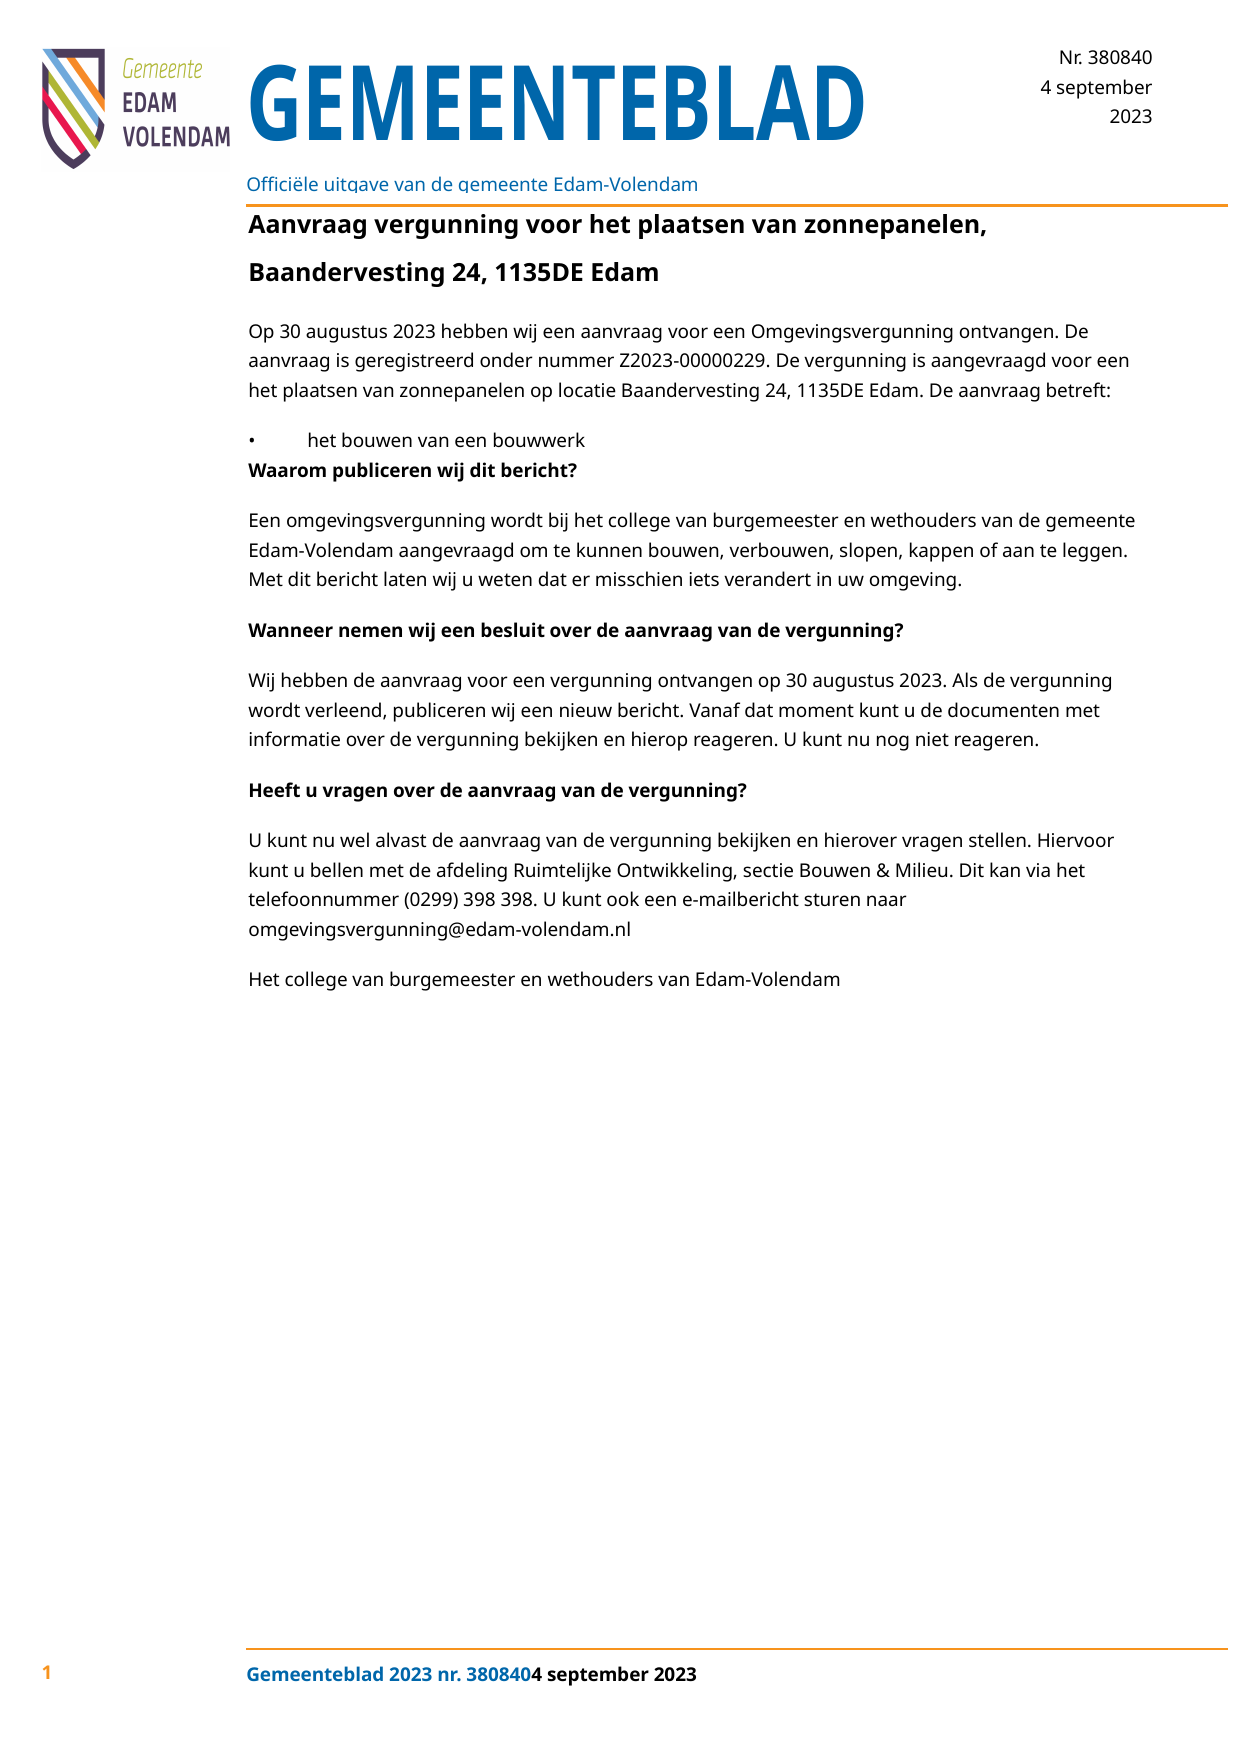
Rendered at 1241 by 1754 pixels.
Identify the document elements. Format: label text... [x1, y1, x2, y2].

text Het college van burgemeester en wethouders van Edam-Volendam [248, 967, 1152, 992]
text Op 30 augustus 2023 hebben wij een aanvraag voor een Omgevingsvergunning ontvangen. De aanvraag is geregistreerd onder nummer Z2023-00000229. De vergunning is aangevraagd voor een het plaatsen van zonnepanelen op locatie Baandervesting 24, 1135DE Edam. De aanvraag betreft: [248, 318, 1152, 403]
text Wanneer nemen wij een besluit over de aanvraag van de vergunning? [248, 617, 1152, 643]
text U kunt nu wel alvast de aanvraag van de vergunning bekijken en hierover vragen stellen. Hiervoor kunt u bellen met de afdeling Ruimtelijke Ontwikkeling, sectie Bouwen & Milieu. Dit kan via het telefoonnummer (0299) 398 398. U kunt ook een e-mailbericht sturen naar omgevingsvergunning@edam-volendam.nl [248, 827, 1152, 942]
text Wij hebben de aanvraag voor een vergunning ontvangen op 30 augustus 2023. Als de vergunning wordt verleend, publiceren wij een nieuw bericht. Vanaf dat moment kunt u de documenten met informatie over de vergunning bekijken en hierop reageren. U kunt nu nog niet reageren. [248, 667, 1152, 752]
text Waarom publiceren wij dit bericht? [248, 457, 1152, 483]
picture [41, 47, 231, 172]
text Aanvraag vergunning voor het plaatsen van zonnepanelen, Baandervesting 24, 1135DE Edam [248, 207, 1152, 288]
text Een omgevingsvergunning wordt bij het college van burgemeester en wethouders van de gemeente Edam-Volendam aangevraagd om te kunnen bouwen, verbouwen, slopen, kappen of aan te leggen. Met dit bericht laten wij u weten dat er misschien iets verandert in uw omgeving. [248, 507, 1152, 592]
text Heeft u vragen over de aanvraag van de vergunning? [248, 777, 1152, 803]
list het bouwen van een bouwwerk [248, 427, 1152, 453]
